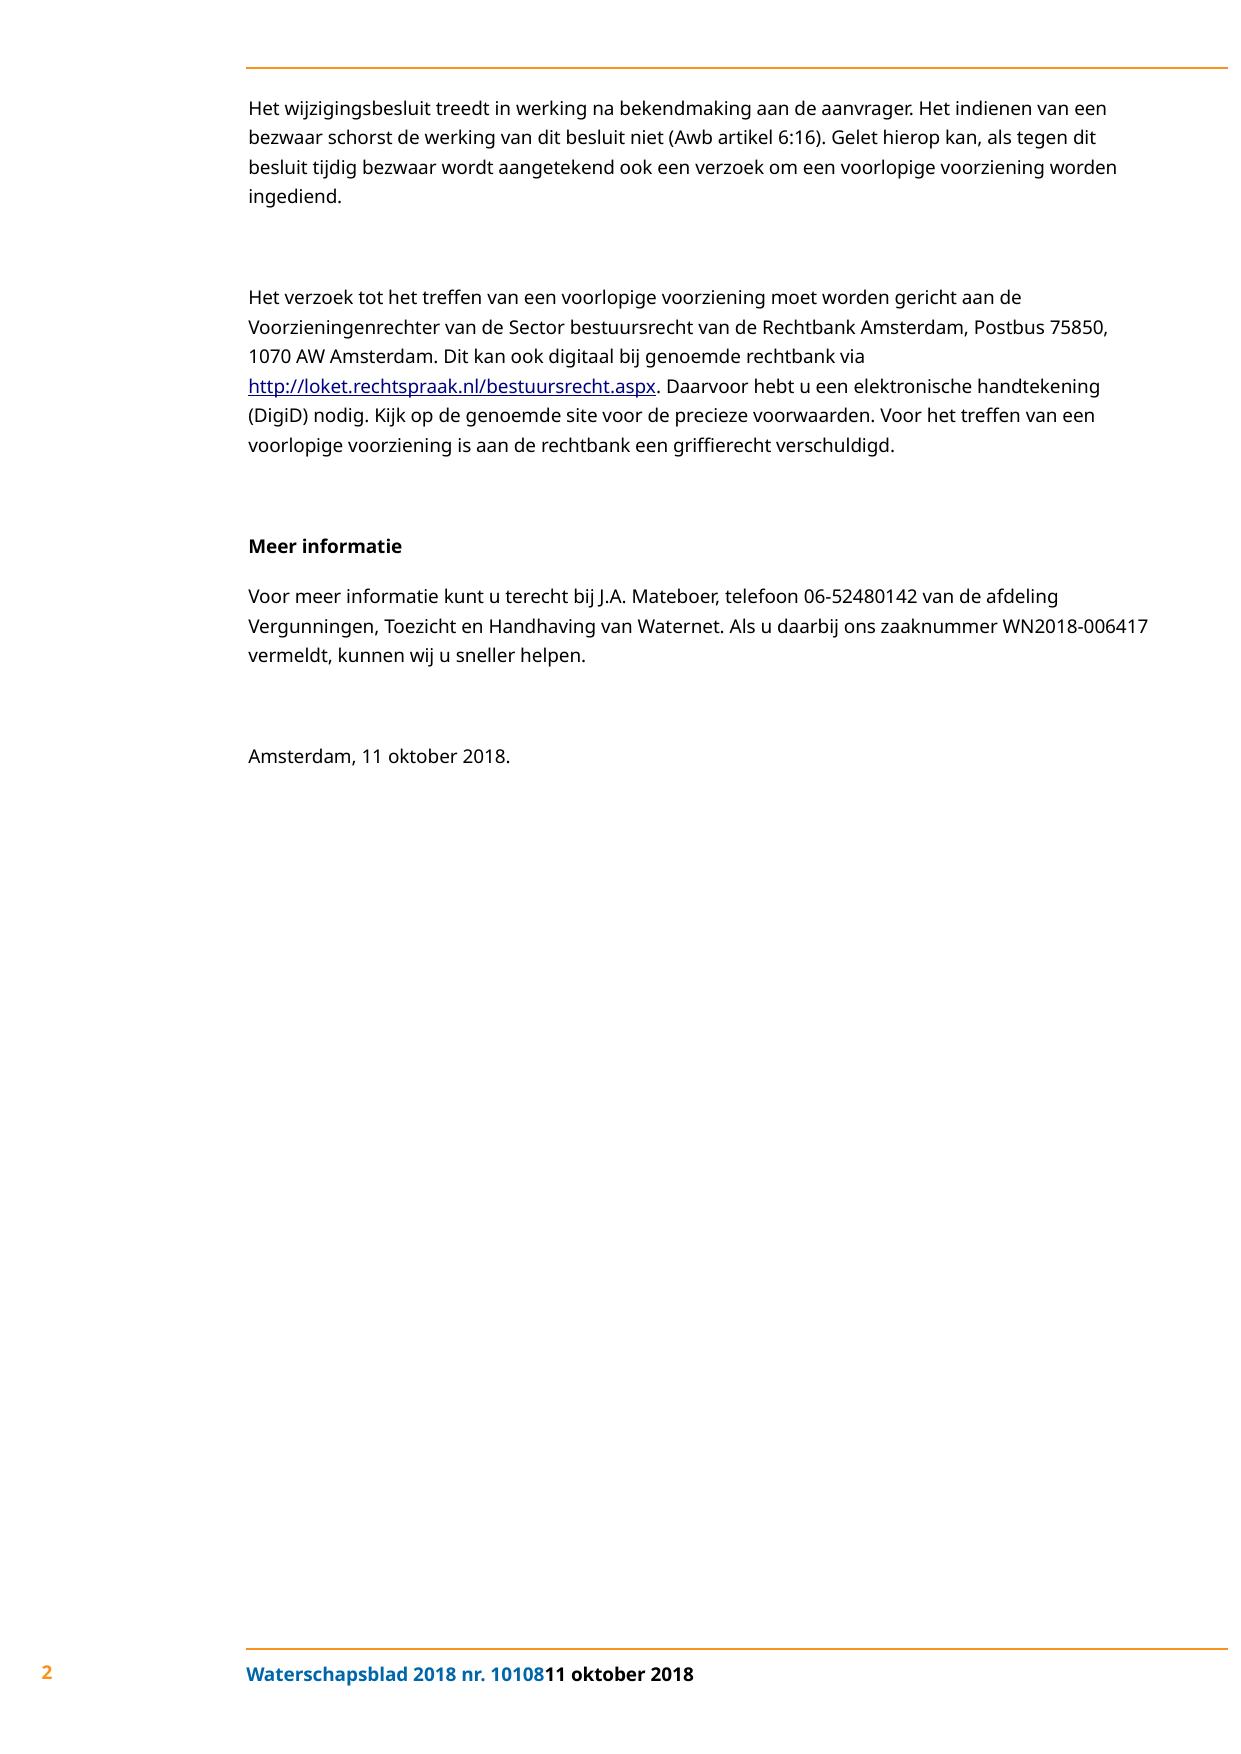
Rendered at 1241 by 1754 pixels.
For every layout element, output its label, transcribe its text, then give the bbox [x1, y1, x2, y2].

text Het wijzigingsbesluit treedt in werking na bekendmaking aan de aanvrager. Het indienen van een bezwaar schorst de werking van dit besluit niet (Awb artikel 6:16). Gelet hierop kan, als tegen dit besluit tijdig bezwaar wordt aangetekend ook een verzoek om een voorlopige voorziening worden ingediend. [248, 95, 1152, 209]
text Meer informatie [248, 533, 1152, 559]
text Amsterdam, 11 oktober 2018. [248, 743, 1152, 769]
text Voor meer informatie kunt u terecht bij J.A. Mateboer, telefoon 06-52480142 van de afdeling Vergunningen, Toezicht en Handhaving van Waternet. Als u daarbij ons zaaknummer WN2018-006417 vermeldt, kunnen wij u sneller helpen. [248, 583, 1152, 668]
text Het verzoek tot het treffen van een voorlopige voorziening moet worden gericht aan de Voorzieningenrechter van de Sector bestuursrecht van de Rechtbank Amsterdam, Postbus 75850, 1070 AW Amsterdam. Dit kan ook digitaal bij genoemde rechtbank via http://loket.rechtspraak.nl/bestuursrecht.aspx. Daarvoor hebt u een elektronische handtekening (DigiD) nodig. Kijk op de genoemde site voor de precieze voorwaarden. Voor het treffen van een voorlopige voorziening is aan de rechtbank een griffierecht verschuldigd. [248, 284, 1152, 458]
picture [41, 47, 231, 172]
